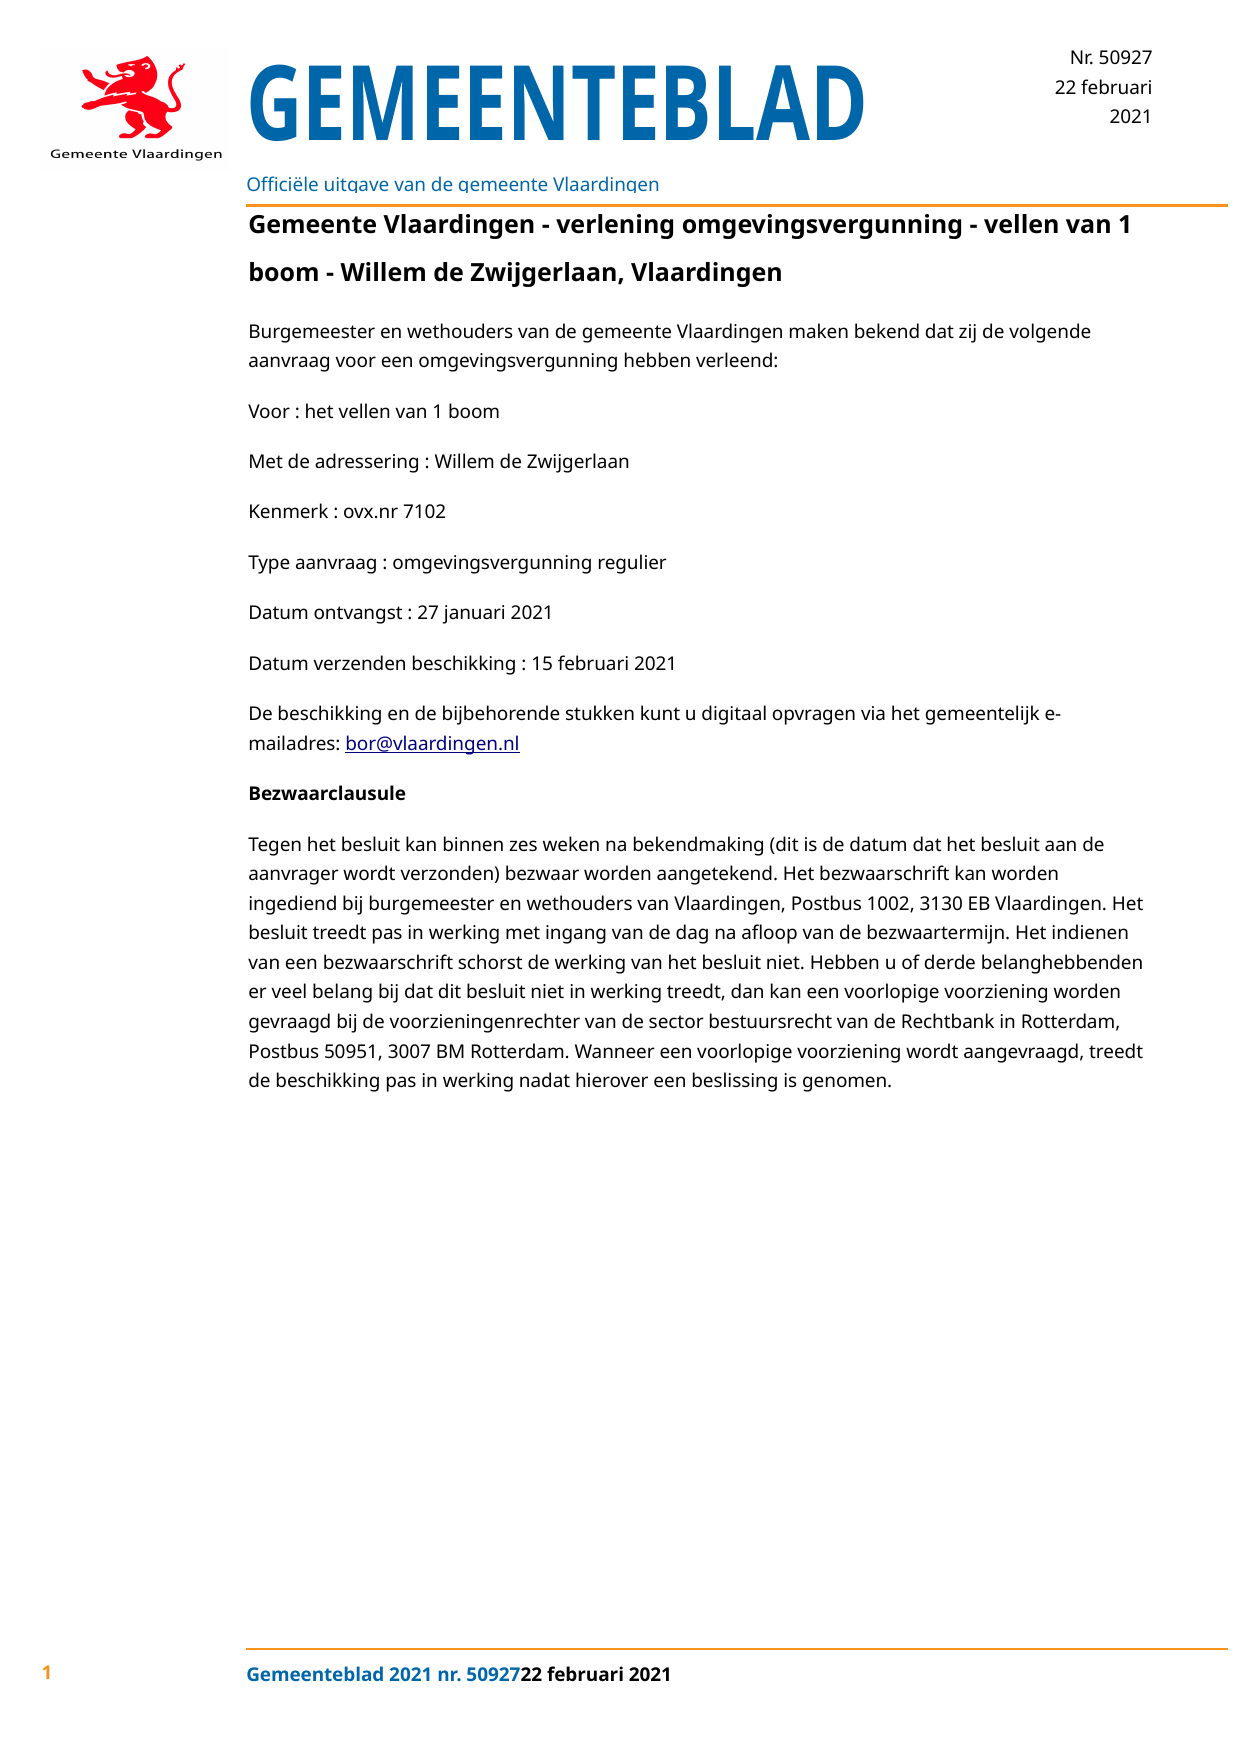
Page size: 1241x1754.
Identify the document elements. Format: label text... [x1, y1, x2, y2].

text Bezwaarclausule [248, 780, 1152, 806]
text De beschikking en de bijbehorende stukken kunt u digitaal opvragen via het gemeentelijk e-mailadres: bor@vlaardingen.nl [248, 700, 1152, 756]
text Tegen het besluit kan binnen zes weken na bekendmaking (dit is de datum dat het besluit aan de aanvrager wordt verzonden) bezwaar worden aangetekend. Het bezwaarschrift kan worden ingediend bij burgemeester en wethouders van Vlaardingen, Postbus 1002, 3130 EB Vlaardingen. Het besluit treedt pas in werking met ingang van de dag na afloop van de bezwaartermijn. Het indienen van een bezwaarschrift schorst de werking van het besluit niet. Hebben u of derde belanghebbenden er veel belang bij dat dit besluit niet in werking treedt, dan kan een voorlopige voorziening worden gevraagd bij de voorzieningenrechter van de sector bestuursrecht van de Rechtbank in Rotterdam, Postbus 50951, 3007 BM Rotterdam. Wanneer een voorlopige voorziening wordt aangevraagd, treedt de beschikking pas in werking nadat hierover een beslissing is genomen. [248, 831, 1152, 1093]
text Datum verzenden beschikking : 15 februari 2021 [248, 650, 1152, 676]
picture [41, 47, 231, 172]
text Met de adressering : Willem de Zwijgerlaan [248, 448, 1152, 474]
text Kenmerk : ovx.nr 7102 [248, 499, 1152, 524]
text Type aanvraag : omgevingsvergunning regulier [248, 549, 1152, 575]
text Burgemeester en wethouders van de gemeente Vlaardingen maken bekend dat zij de volgende aanvraag voor een omgevingsvergunning hebben verleend: [248, 318, 1152, 373]
text Datum ontvangst : 27 januari 2021 [248, 599, 1152, 625]
text Voor : het vellen van 1 boom [248, 398, 1152, 424]
text Gemeente Vlaardingen - verlening omgevingsvergunning - vellen van 1 boom - Willem de Zwijgerlaan, Vlaardingen [248, 207, 1152, 288]
